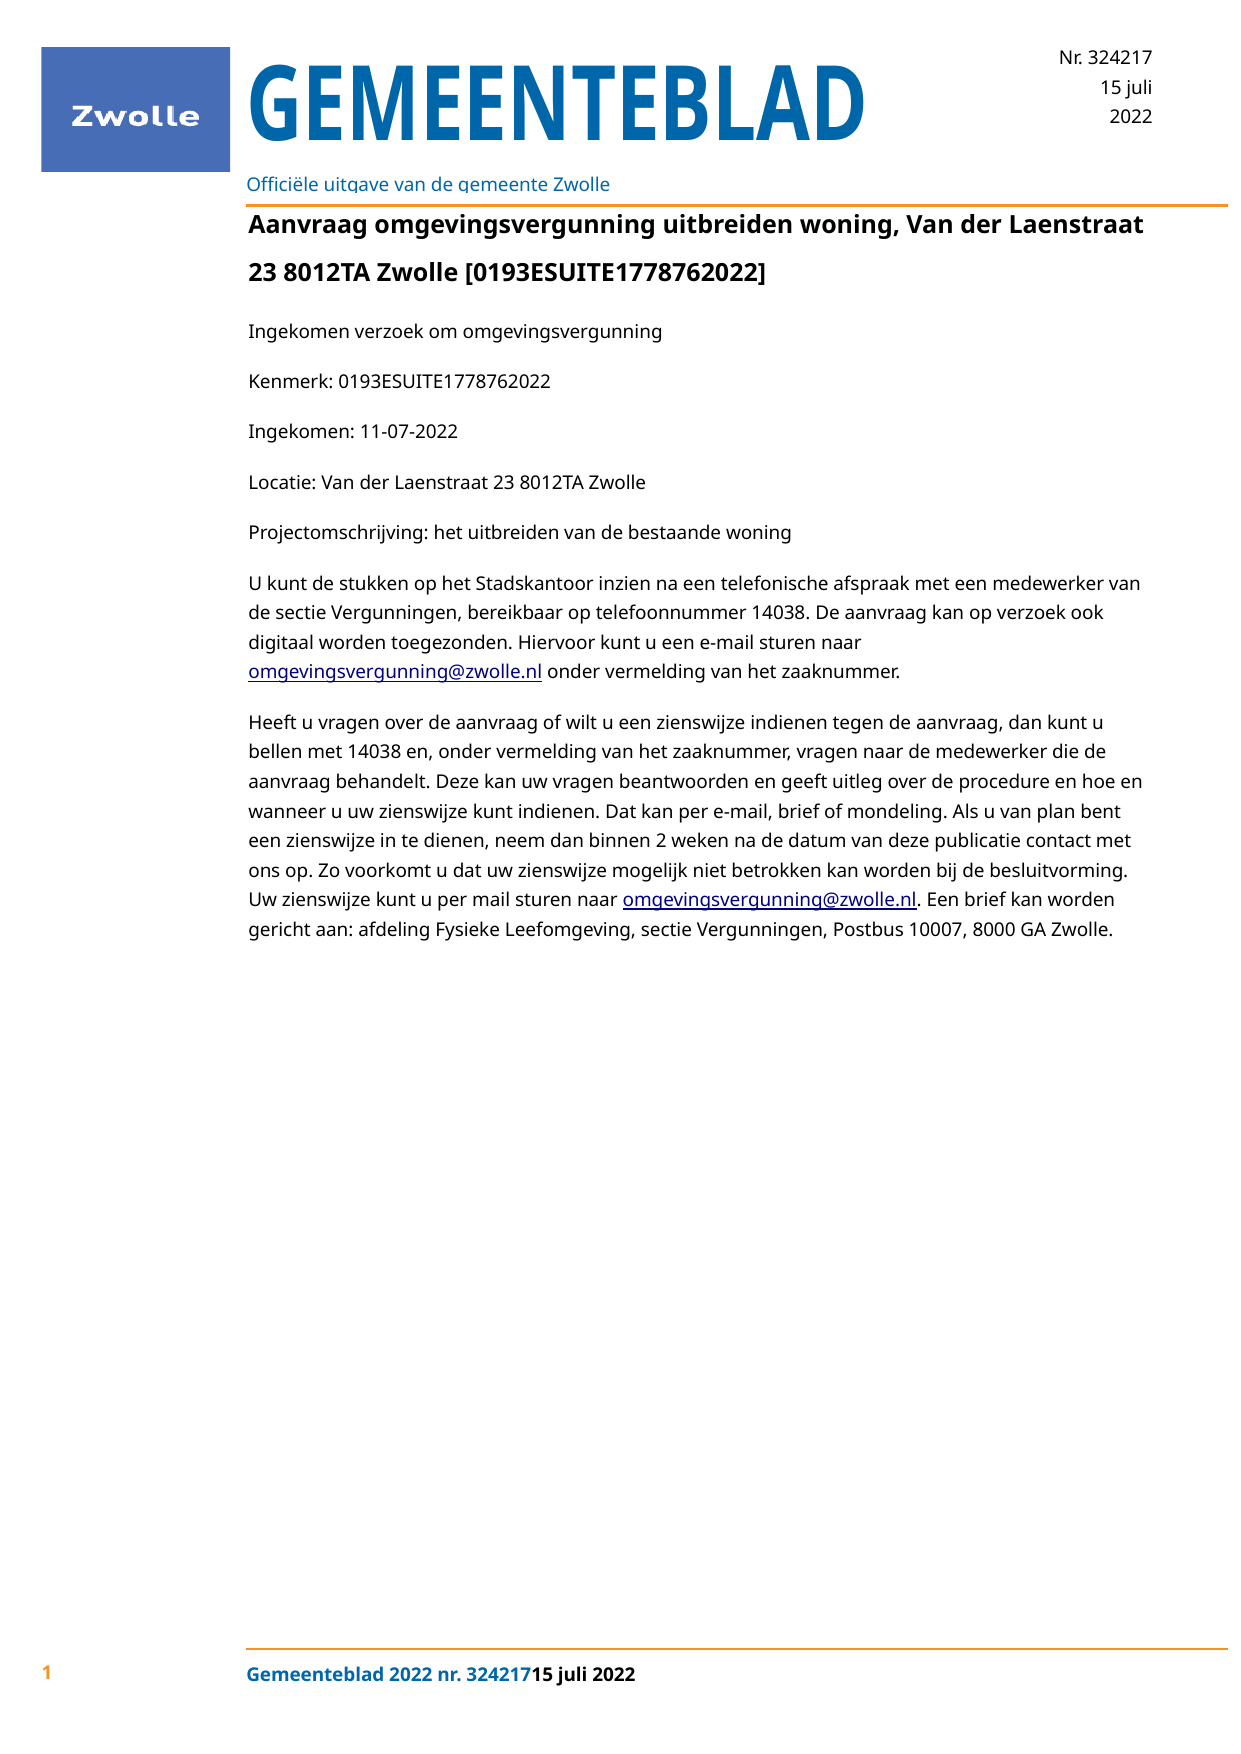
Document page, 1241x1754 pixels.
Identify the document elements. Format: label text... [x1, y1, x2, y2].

picture [41, 47, 231, 172]
text Ingekomen verzoek om omgevingsvergunning [248, 318, 1152, 344]
text Ingekomen: 11-07-2022 [248, 419, 1152, 444]
text U kunt de stukken op het Stadskantoor inzien na een telefonische afspraak met een medewerker van de sectie Vergunningen, bereikbaar op telefoonnummer 14038. De aanvraag kan op verzoek ook digitaal worden toegezonden. Hiervoor kunt u een e-mail sturen naar omgevingsvergunning@zwolle.nl onder vermelding van het zaaknummer. [248, 570, 1152, 684]
text Aanvraag omgevingsvergunning uitbreiden woning, Van der Laenstraat 23 8012TA Zwolle [0193ESUITE1778762022] [248, 207, 1152, 288]
text Kenmerk: 0193ESUITE1778762022 [248, 368, 1152, 394]
text Projectomschrijving: het uitbreiden van de bestaande woning [248, 519, 1152, 545]
text Locatie: Van der Laenstraat 23 8012TA Zwolle [248, 469, 1152, 495]
text Heeft u vragen over de aanvraag of wilt u een zienswijze indienen tegen de aanvraag, dan kunt u bellen met 14038 en, onder vermelding van het zaaknummer, vragen naar de medewerker die de aanvraag behandelt. Deze kan uw vragen beantwoorden en geeft uitleg over de procedure en hoe en wanneer u uw zienswijze kunt indienen. Dat kan per e-mail, brief of mondeling. Als u van plan bent een zienswijze in te dienen, neem dan binnen 2 weken na de datum van deze publicatie contact met ons op. Zo voorkomt u dat uw zienswijze mogelijk niet betrokken kan worden bij de besluitvorming. Uw zienswijze kunt u per mail sturen naar omgevingsvergunning@zwolle.nl. Een brief kan worden gericht aan: afdeling Fysieke Leefomgeving, sectie Vergunningen, Postbus 10007, 8000 GA Zwolle. [248, 709, 1152, 942]
